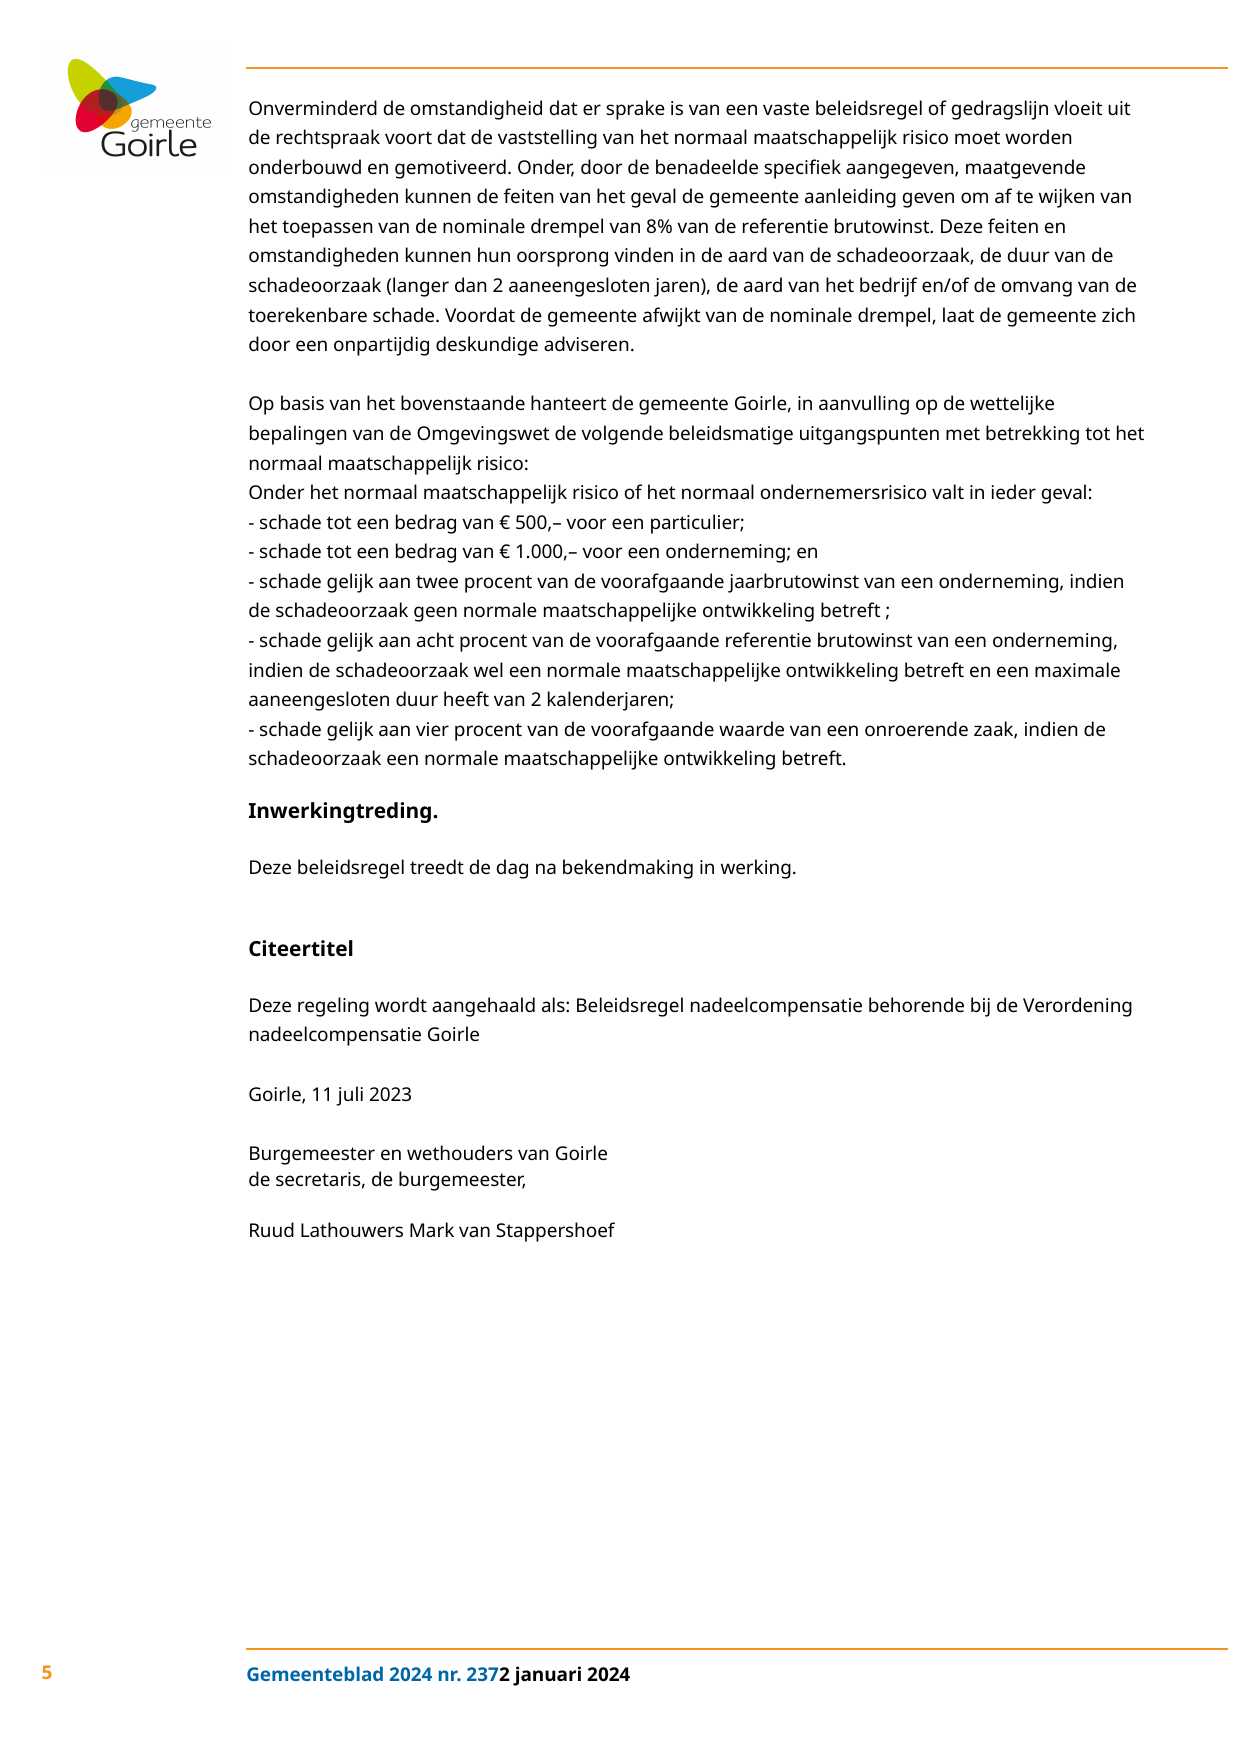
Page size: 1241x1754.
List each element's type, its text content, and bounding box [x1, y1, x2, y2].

text - schade tot een bedrag van € 1.000,– voor een onderneming; en [248, 538, 1152, 564]
text - schade gelijk aan vier procent van de voorafgaande waarde van een onroerende zaak, indien de schadeoorzaak een normale maatschappelijke ontwikkeling betreft. [248, 716, 1152, 771]
text Goirle, 11 juli 2023 [248, 1081, 1152, 1107]
text Onder het normaal maatschappelijk risico of het normaal ondernemersrisico valt in ieder geval: [248, 479, 1152, 505]
text Inwerkingtreding. [248, 796, 1152, 824]
text Onverminderd de omstandigheid dat er sprake is van een vaste beleidsregel of gedragslijn vloeit uit de rechtspraak voort dat de vaststelling van het normaal maatschappelijk risico moet worden onderbouwd en gemotiveerd. Onder, door de benadeelde specifiek aangegeven, maatgevende omstandigheden kunnen de feiten van het geval de gemeente aanleiding geven om af te wijken van het toepassen van de nominale drempel van 8% van de referentie brutowinst. Deze feiten en omstandigheden kunnen hun oorsprong vinden in de aard van de schadeoorzaak, de duur van de schadeoorzaak (langer dan 2 aaneengesloten jaren), de aard van het bedrijf en/of de omvang van de toerekenbare schade. Voordat de gemeente afwijkt van de nominale drempel, laat de gemeente zich door een onpartijdig deskundige adviseren. [248, 95, 1152, 357]
text - schade gelijk aan twee procent van de voorafgaande jaarbrutowinst van een onderneming, indien de schadeoorzaak geen normale maatschappelijke ontwikkeling betreft ; [248, 568, 1152, 623]
text Citeertitel [248, 934, 1152, 962]
text Ruud Lathouwers Mark van Stappershoef [248, 1217, 1152, 1243]
text Deze regeling wordt aangehaald als: Beleidsregel nadeelcompensatie behorende bij de Verordening nadeelcompensatie Goirle [248, 992, 1152, 1047]
text Op basis van het bovenstaande hanteert de gemeente Goirle, in aanvulling op de wettelijke bepalingen van de Omgevingswet de volgende beleidsmatige uitgangspunten met betrekking tot het normaal maatschappelijk risico: [248, 391, 1152, 476]
text de secretaris, de burgemeester, [248, 1166, 1152, 1191]
text Deze beleidsregel treedt de dag na bekendmaking in werking. [248, 854, 1152, 880]
text Burgemeester en wethouders van Goirle [248, 1140, 1152, 1166]
picture [41, 47, 231, 172]
text - schade gelijk aan acht procent van de voorafgaande referentie brutowinst van een onderneming, indien de schadeoorzaak wel een normale maatschappelijke ontwikkeling betreft en een maximale aaneengesloten duur heeft van 2 kalenderjaren; [248, 627, 1152, 712]
text - schade tot een bedrag van € 500,– voor een particulier; [248, 509, 1152, 535]
